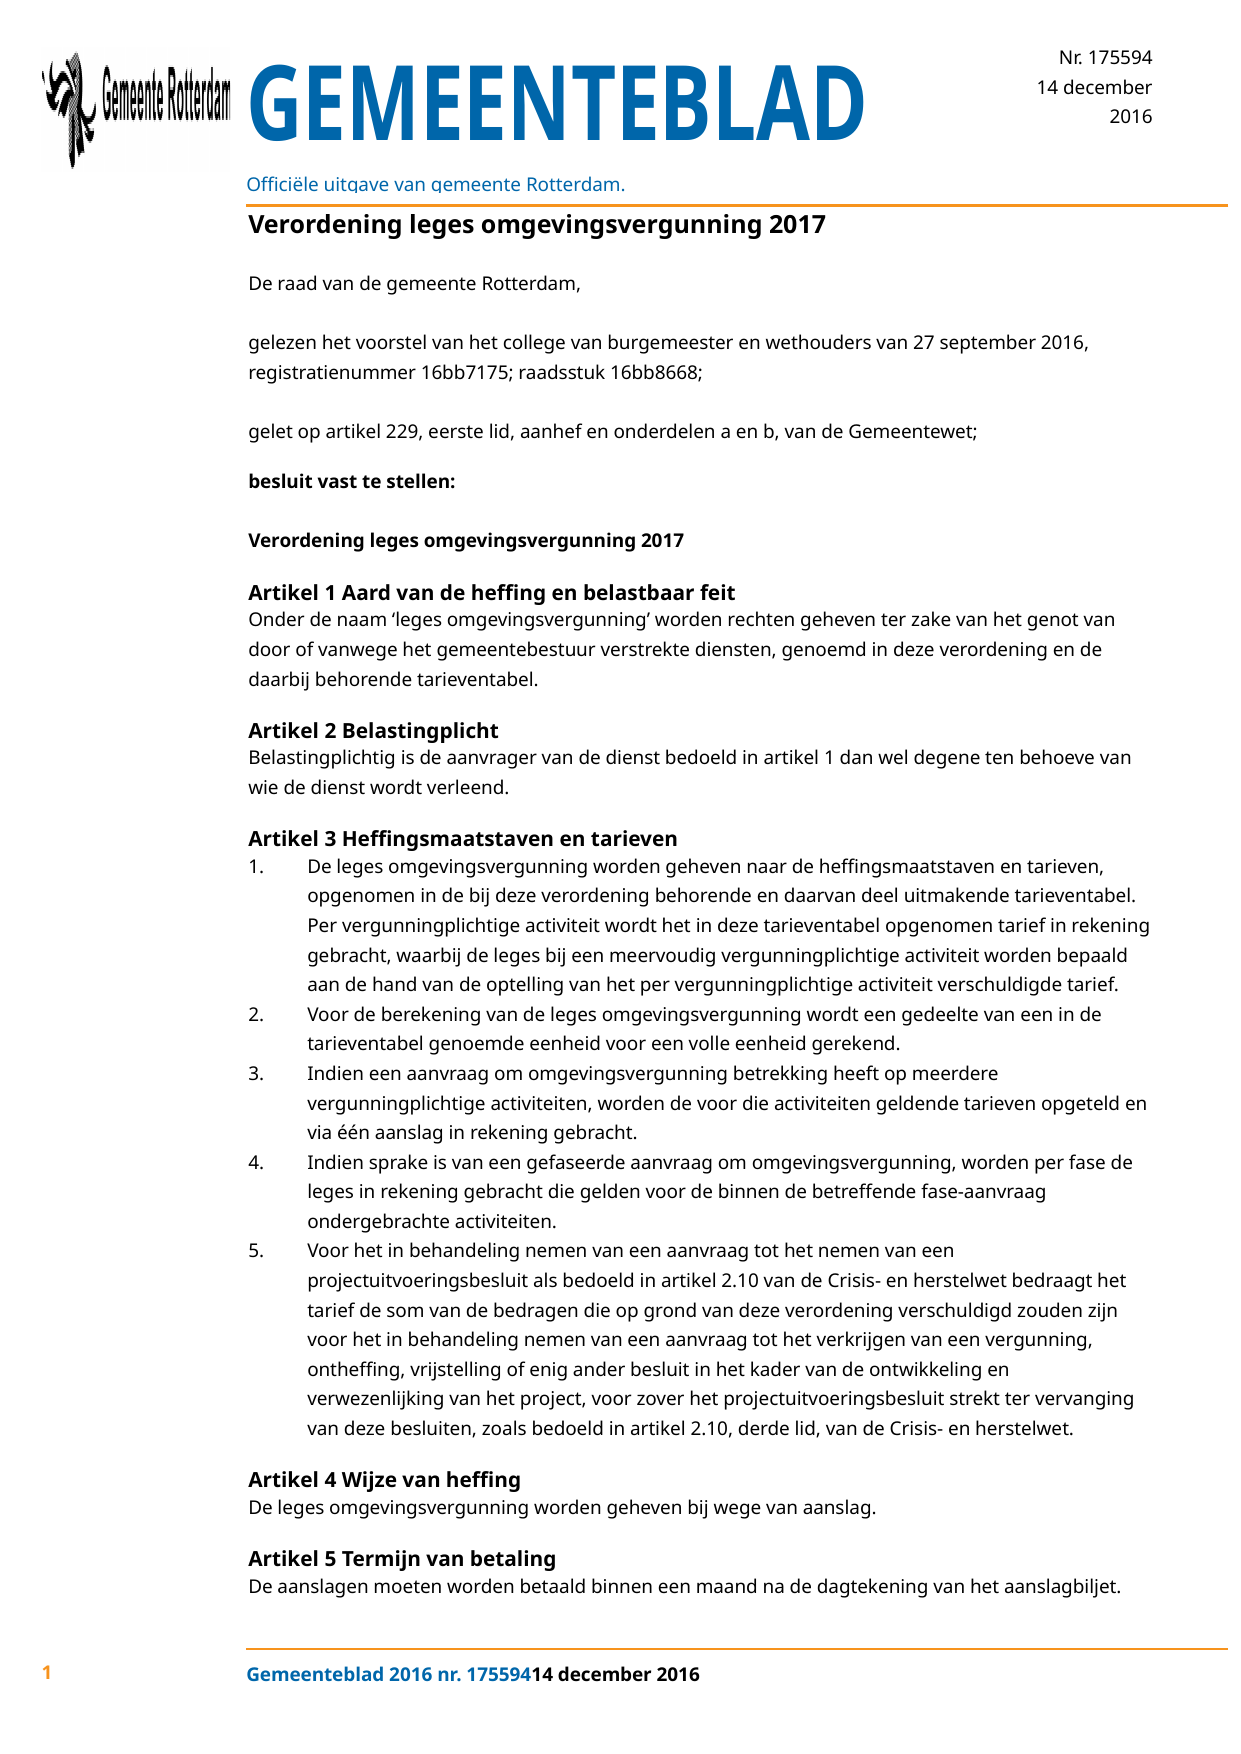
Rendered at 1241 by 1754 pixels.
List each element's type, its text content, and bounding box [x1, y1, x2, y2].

text Artikel 5 Termijn van betaling [248, 1544, 1152, 1573]
text De leges omgevingsvergunning worden geheven bij wege van aanslag. [248, 1494, 1152, 1520]
list Voor het in behandeling nemen van een aanvraag tot het nemen van een projectuitvoeringsbesluit als bedoeld in artikel 2.10 van de Crisis- en herstelwet bedraagt het tarief de som van de bedragen die op grond van deze verordening verschuldigd zouden zijn voor het in behandeling nemen van een aanvraag tot het verkrijgen van een vergunning, ontheffing, vrijstelling of enig ander besluit in het kader van de ontwikkeling en verwezenlijking van het project, voor zover het projectuitvoeringsbesluit strekt ter vervanging van deze besluiten, zoals bedoeld in artikel 2.10, derde lid, van de Crisis- en herstelwet. [248, 1238, 1152, 1441]
text gelezen het voorstel van het college van burgemeester en wethouders van 27 september 2016, registratienummer 16bb7175; raadsstuk 16bb8668; [248, 329, 1152, 385]
text De raad van de gemeente Rotterdam, [248, 270, 1152, 296]
text besluit vast te stellen: [248, 468, 1152, 494]
text Verordening leges omgevingsvergunning 2017 [248, 207, 1152, 241]
text Belastingplichtig is de aanvrager van de dienst bedoeld in artikel 1 dan wel degene ten behoeve van wie de dienst wordt verleend. [248, 744, 1152, 800]
list Indien sprake is van een gefaseerde aanvraag om omgevingsvergunning, worden per fase de leges in rekening gebracht die gelden voor de binnen de betreffende fase-aanvraag ondergebrachte activiteiten. [248, 1149, 1152, 1234]
text Artikel 4 Wijze van heffing [248, 1466, 1152, 1494]
text Artikel 2 Belastingplicht [248, 716, 1152, 744]
text Artikel 1 Aard van de heffing en belastbaar feit [248, 578, 1152, 607]
text Artikel 3 Heffingsmaatstaven en tarieven [248, 824, 1152, 853]
text gelet op artikel 229, eerste lid, aanhef en onderdelen a en b, van de Gemeentewet; [248, 418, 1152, 444]
text Verordening leges omgevingsvergunning 2017 [248, 528, 1152, 553]
list De leges omgevingsvergunning worden geheven naar de heffingsmaatstaven en tarieven, opgenomen in de bij deze verordening behorende en daarvan deel uitmakende tarieventabel. Per vergunningplichtige activiteit wordt het in deze tarieventabel opgenomen tarief in rekening gebracht, waarbij de leges bij een meervoudig vergunningplichtige activiteit worden bepaald aan de hand van de optelling van het per vergunningplichtige activiteit verschuldigde tarief. [248, 853, 1152, 997]
text Onder de naam ‘leges omgevingsvergunning’ worden rechten geheven ter zake van het genot van door of vanwege het gemeentebestuur verstrekte diensten, genoemd in deze verordening en de daarbij behorende tarieventabel. [248, 607, 1152, 691]
list Indien een aanvraag om omgevingsvergunning betrekking heeft op meerdere vergunningplichtige activiteiten, worden de voor die activiteiten geldende tarieven opgeteld en via één aanslag in rekening gebracht. [248, 1060, 1152, 1145]
picture [41, 47, 231, 172]
text De aanslagen moeten worden betaald binnen een maand na de dagtekening van het aanslagbiljet. [248, 1573, 1152, 1598]
list Voor de berekening van de leges omgevingsvergunning wordt een gedeelte van een in de tarieventabel genoemde eenheid voor een volle eenheid gerekend. [248, 1001, 1152, 1056]
